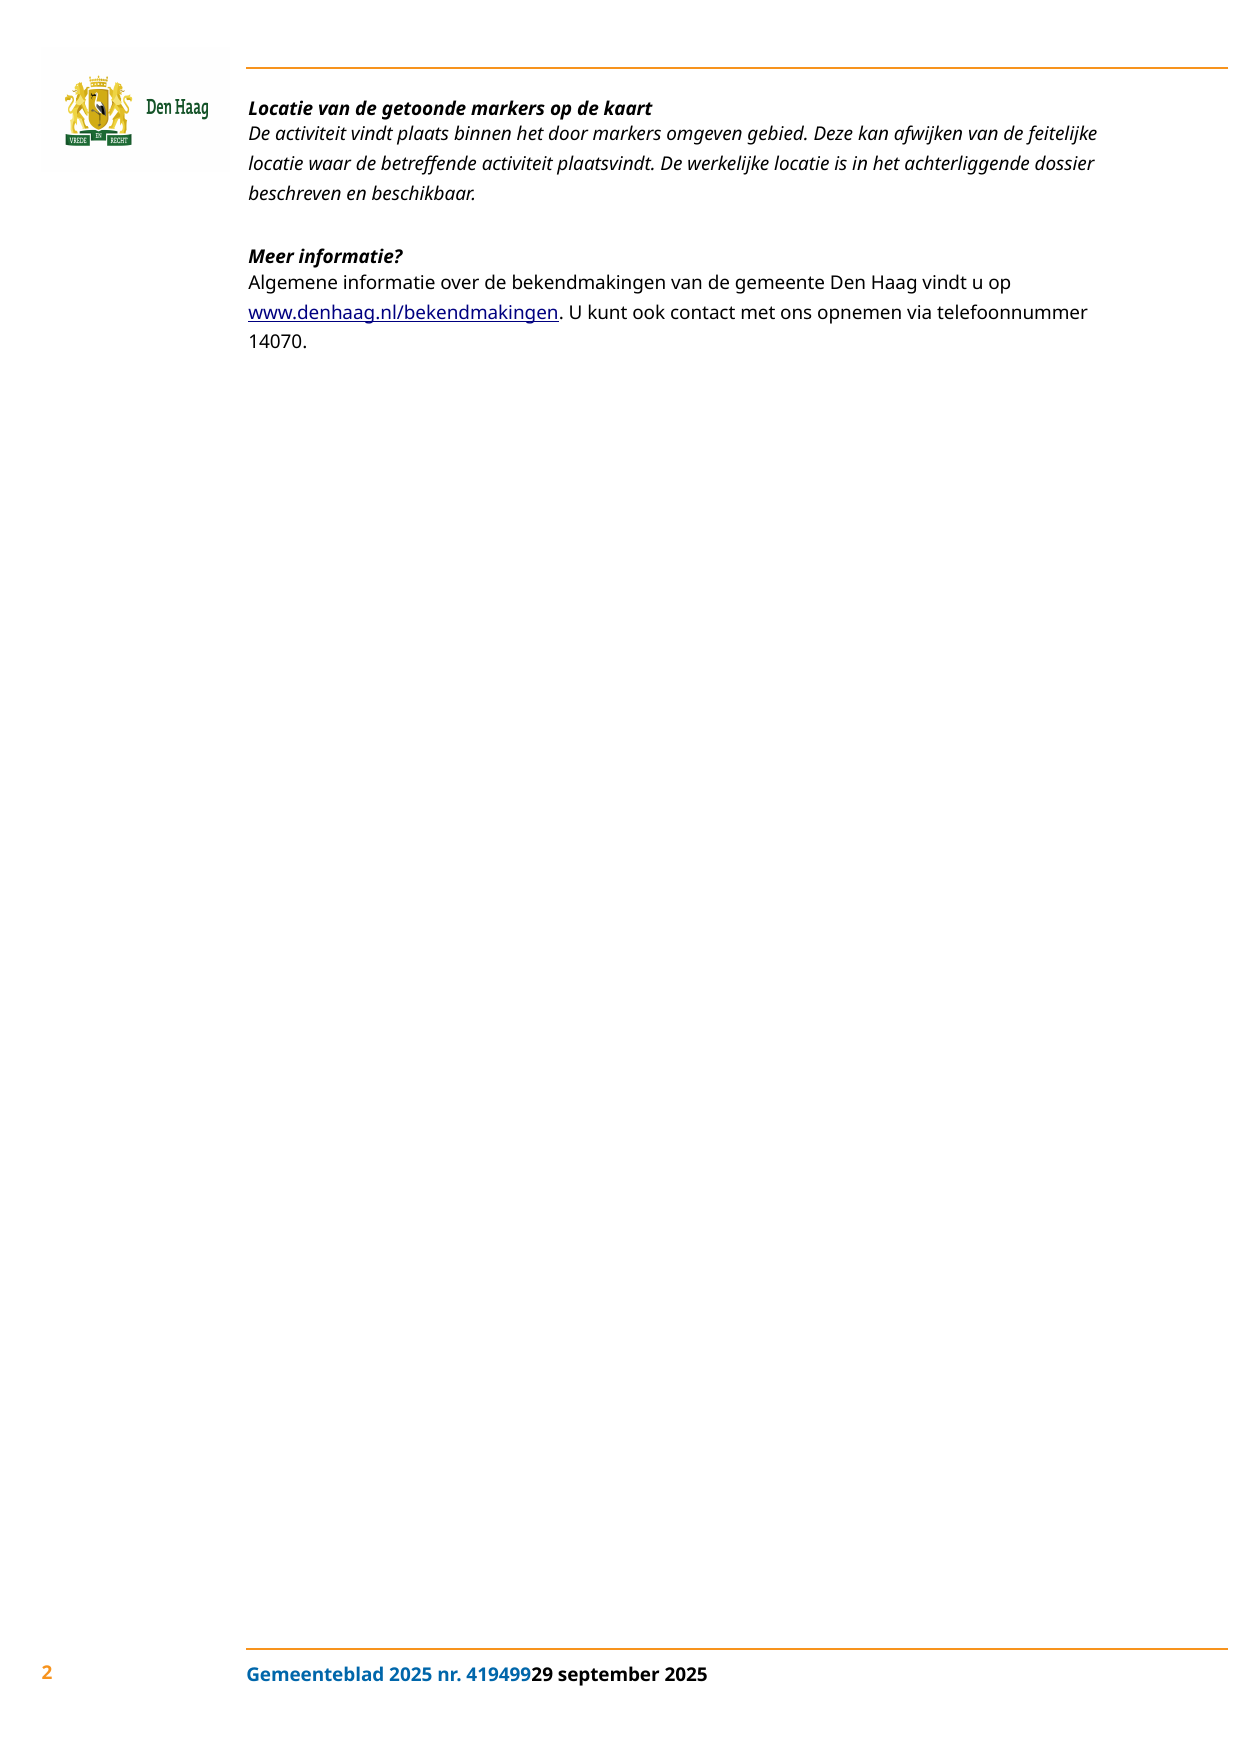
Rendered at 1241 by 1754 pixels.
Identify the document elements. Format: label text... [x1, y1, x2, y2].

picture [41, 47, 231, 172]
text Algemene informatie over de bekendmakingen van de gemeente Den Haag vindt u op www.denhaag.nl/bekendmakingen. U kunt ook contact met ons opnemen via telefoonnummer 14070. [248, 269, 1152, 354]
text De activiteit vindt plaats binnen het door markers omgeven gebied. Deze kan afwijken van de feitelijke locatie waar de betreffende activiteit plaatsvindt. De werkelijke locatie is in het achterliggende dossier beschreven en beschikbaar. [248, 121, 1152, 205]
text Meer informatie? [248, 244, 1152, 269]
text Locatie van de getoonde markers op de kaart [248, 95, 1152, 121]
